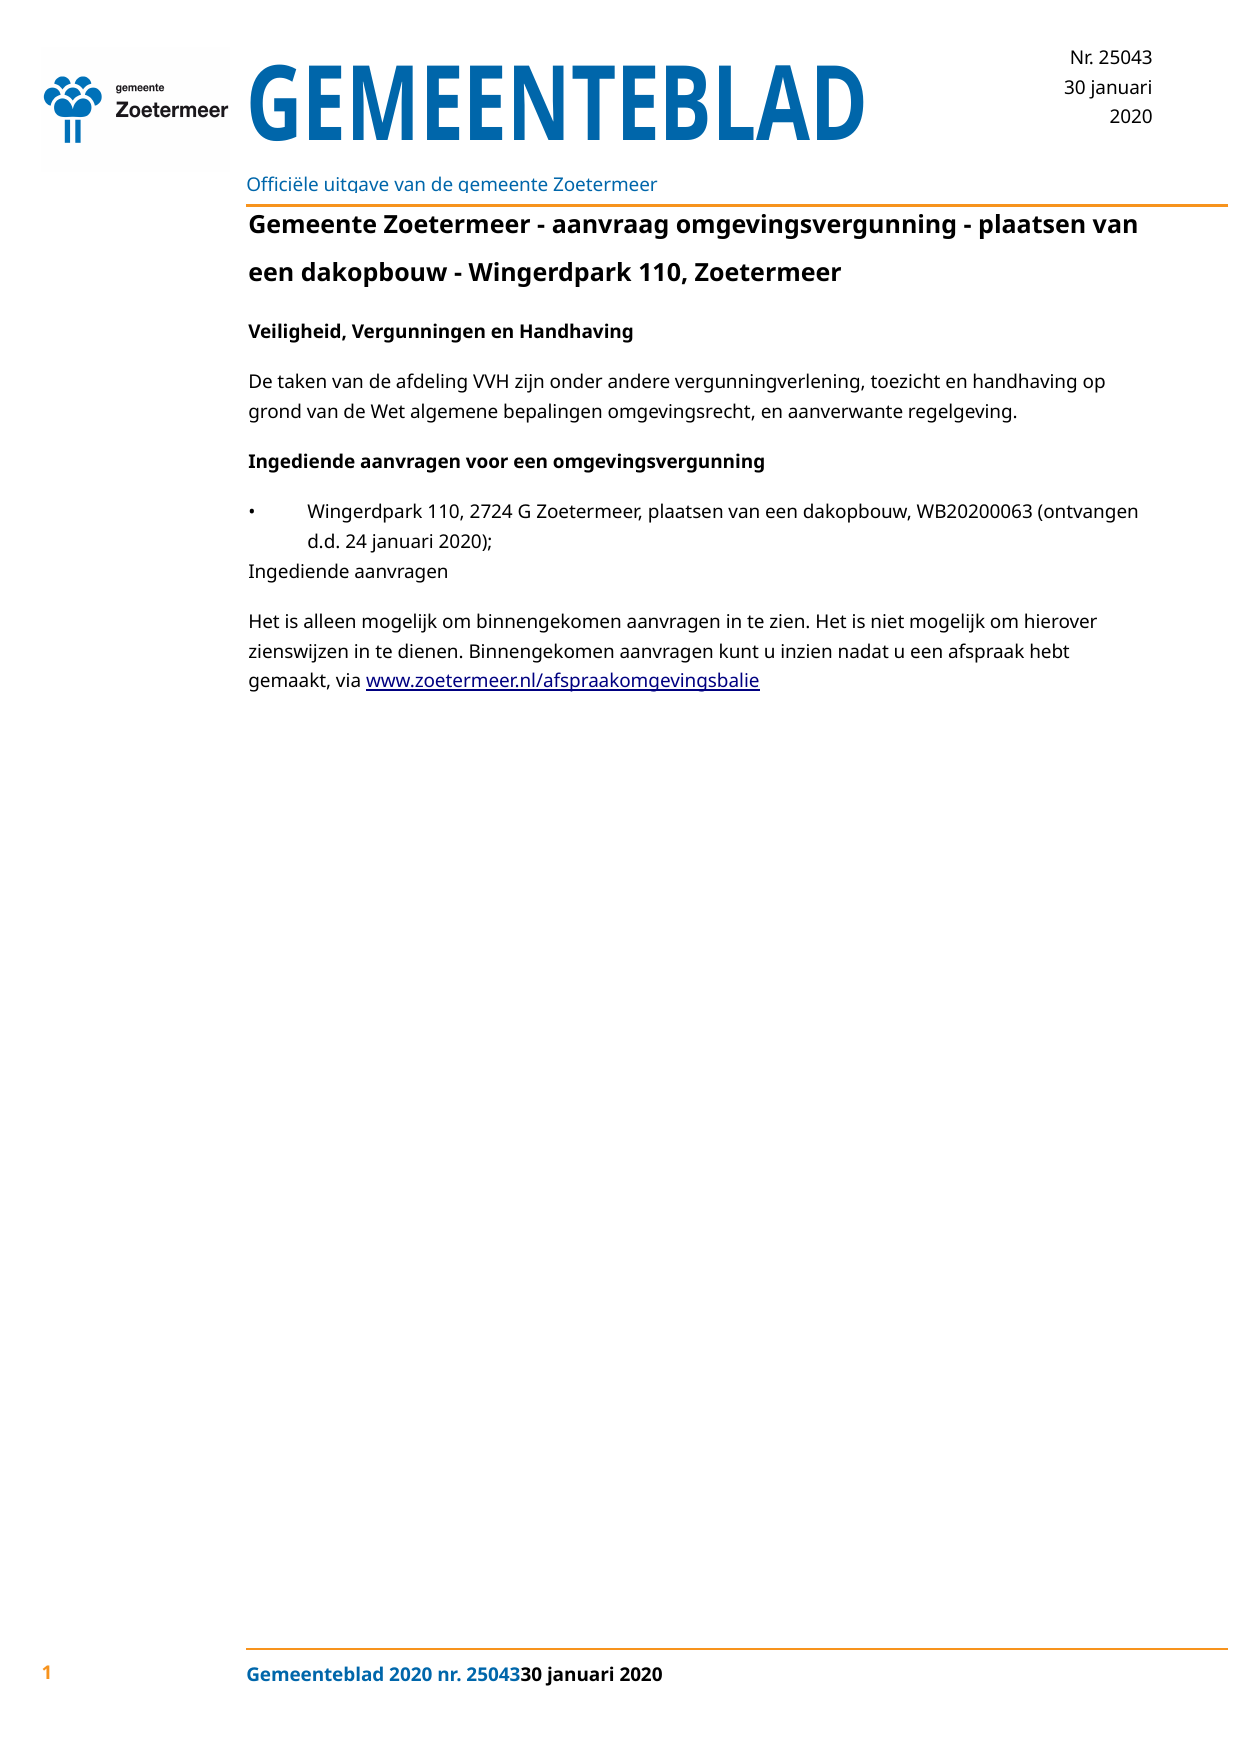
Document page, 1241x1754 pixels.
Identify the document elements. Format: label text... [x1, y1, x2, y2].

text Ingediende aanvragen voor een omgevingsvergunning [248, 448, 1152, 474]
text Het is alleen mogelijk om binnengekomen aanvragen in te zien. Het is niet mogelijk om hierover zienswijzen in te dienen. Binnengekomen aanvragen kunt u inzien nadat u een afspraak hebt gemaakt, via www.zoetermeer.nl/afspraakomgevingsbalie [248, 608, 1152, 693]
text Gemeente Zoetermeer - aanvraag omgevingsvergunning - plaatsen van een dakopbouw - Wingerdpark 110, Zoetermeer [248, 207, 1152, 288]
text Veiligheid, Vergunningen en Handhaving [248, 318, 1152, 344]
picture [41, 47, 231, 172]
text De taken van de afdeling VVH zijn onder andere vergunningverlening, toezicht en handhaving op grond van de Wet algemene bepalingen omgevingsrecht, en aanverwante regelgeving. [248, 368, 1152, 424]
list Wingerdpark 110, 2724 G Zoetermeer, plaatsen van een dakopbouw, WB20200063 (ontvangen d.d. 24 januari 2020); [248, 499, 1152, 554]
text Ingediende aanvragen [248, 558, 1152, 584]
